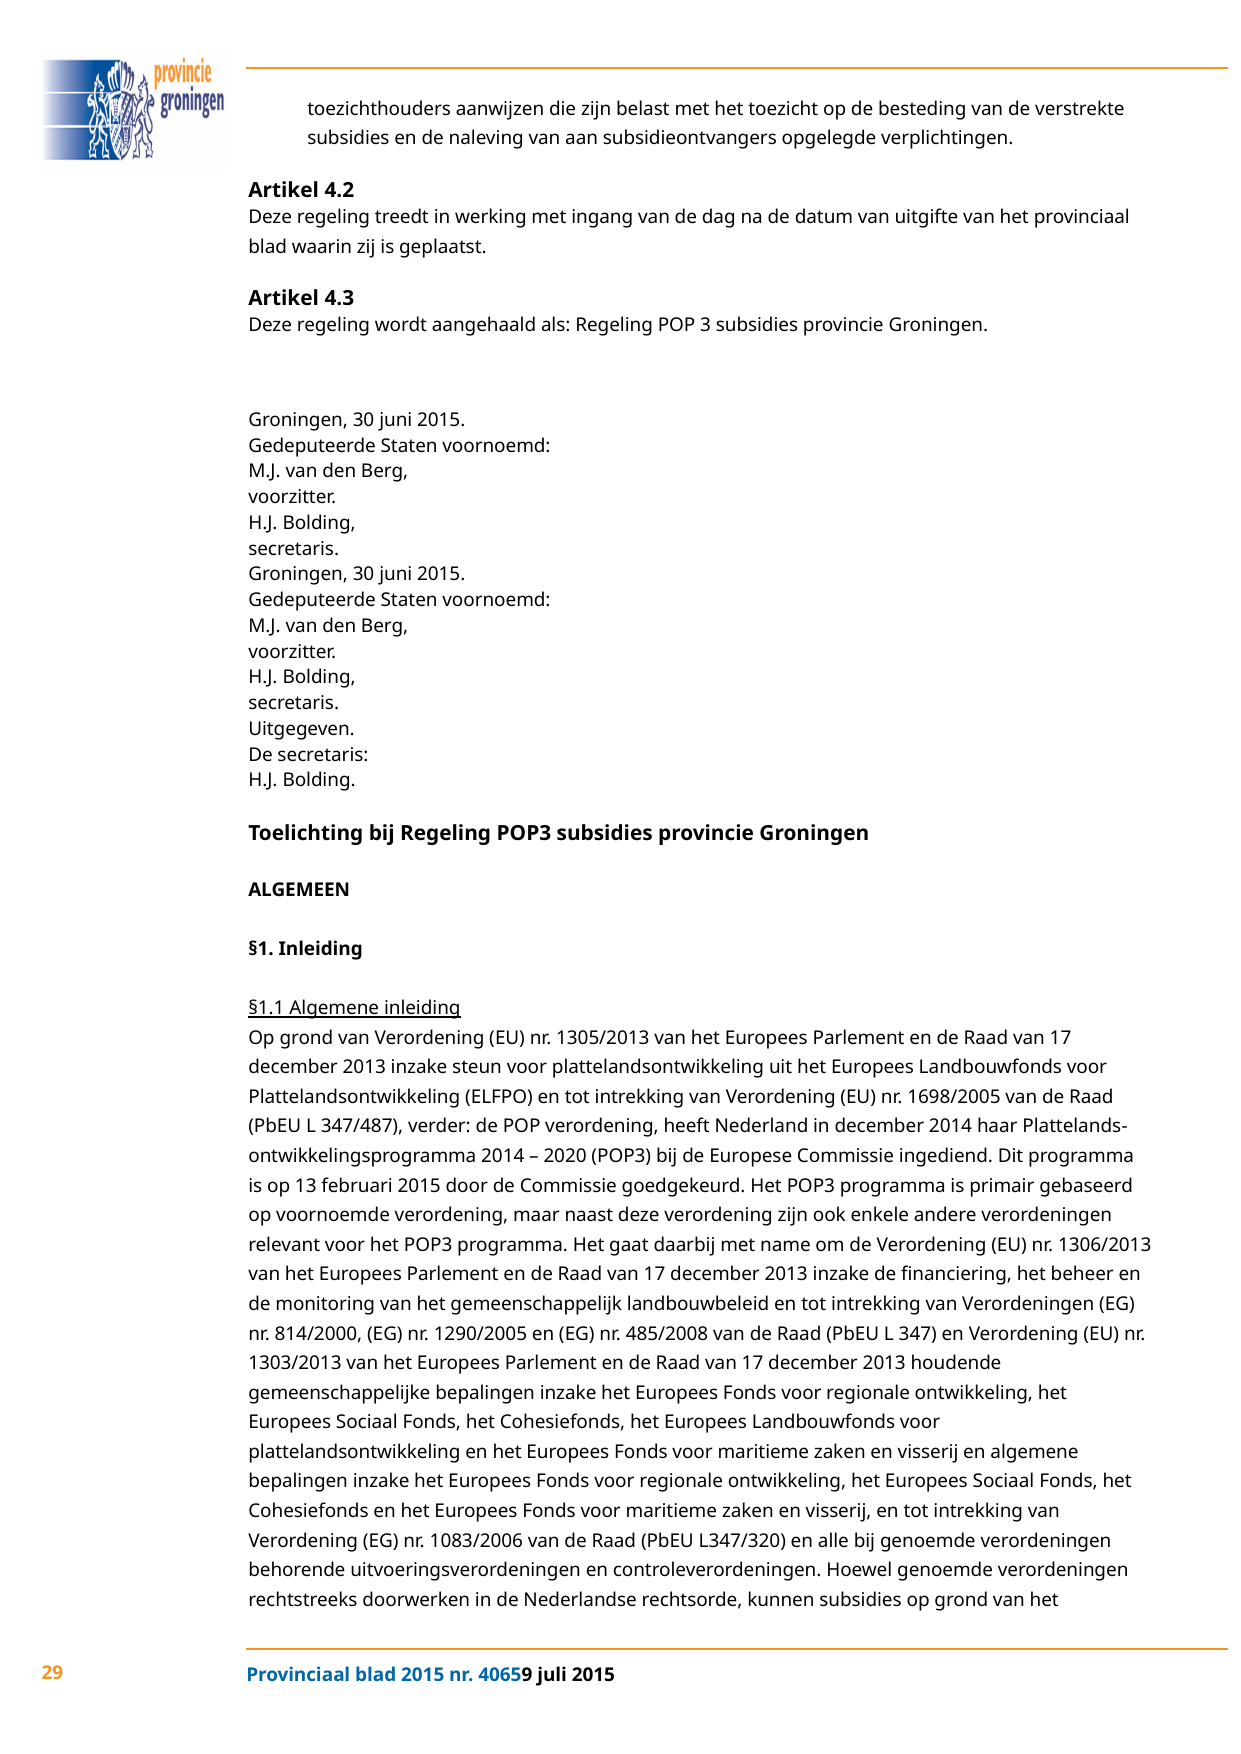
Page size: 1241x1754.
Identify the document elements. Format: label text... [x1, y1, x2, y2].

text §1.1 Algemene inleiding [248, 994, 1152, 1020]
text H.J. Bolding, [248, 509, 1152, 535]
picture [41, 47, 231, 172]
text Toelichting bij Regeling POP3 subsidies provincie Groningen [248, 818, 1152, 846]
text Uitgegeven. [248, 715, 1152, 741]
text §1. Inleiding [248, 935, 1152, 961]
text Deze regeling wordt aangehaald als: Regeling POP 3 subsidies provincie Groningen. [248, 312, 1152, 337]
text Gedeputeerde Staten voornoemd: [248, 432, 1152, 458]
text Groningen, 30 juni 2015. [248, 561, 1152, 586]
text Artikel 4.3 [248, 283, 1152, 312]
text H.J. Bolding. [248, 766, 1152, 792]
text Deze regeling treedt in werking met ingang van de dag na de datum van uitgifte van het provinciaal blad waarin zij is geplaatst. [248, 203, 1152, 258]
text M.J. van den Berg, [248, 612, 1152, 638]
text Gedeputeerde Staten voornoemd: [248, 586, 1152, 612]
list toezichthouders aanwijzen die zijn belast met het toezicht op de besteding van de verstrekte subsidies en de naleving van aan subsidieontvangers opgelegde verplichtingen. [248, 95, 1152, 150]
text ALGEMEEN [248, 876, 1152, 902]
text voorzitter. [248, 638, 1152, 663]
text Groningen, 30 juni 2015. [248, 406, 1152, 432]
text secretaris. [248, 535, 1152, 561]
text De secretaris: [248, 741, 1152, 766]
text M.J. van den Berg, [248, 458, 1152, 483]
text Artikel 4.2 [248, 175, 1152, 203]
text Op grond van Verordening (EU) nr. 1305/2013 van het Europees Parlement en de Raad van 17 december 2013 inzake steun voor plattelandsontwikkeling uit het Europees Landbouwfonds voor Plattelandsontwikkeling (ELFPO) en tot intrekking van Verordening (EU) nr. 1698/2005 van de Raad (PbEU L 347/487), verder: de POP verordening, heeft Nederland in december 2014 haar Plattelands­ontwikkelingsprogramma 2014 – 2020 (POP3) bij de Europese Commissie ingediend. Dit programma is op 13 februari 2015 door de Commissie goedgekeurd. Het POP3 programma is primair gebaseerd op voornoemde verordening, maar naast deze verordening zijn ook enkele andere verordeningen relevant voor het POP3 programma. Het gaat daarbij met name om de Verordening (EU) nr. 1306/2013 van het Europees Parlement en de Raad van 17 december 2013 inzake de financiering, het beheer en de monitoring van het gemeenschappelijk landbouwbeleid en tot intrekking van Verordeningen (EG) nr. 814/2000, (EG) nr. 1290/2005 en (EG) nr. 485/2008 van de Raad (PbEU L 347) en Verordening (EU) nr. 1303/2013 van het Europees Parlement en de Raad van 17 december 2013 houdende gemeenschappelijke bepalingen inzake het Europees Fonds voor regionale ontwikkeling, het Europees Sociaal Fonds, het Cohesiefonds, het Europees Landbouwfonds voor plattelandsontwikkeling en het Europees Fonds voor maritieme zaken en visserij en algemene bepalingen inzake het Europees Fonds voor regionale ontwikkeling, het Europees Sociaal Fonds, het Cohesiefonds en het Europees Fonds voor maritieme zaken en visserij, en tot intrekking van Verordening (EG) nr. 1083/2006 van de Raad (PbEU L347/320) en alle bij genoemde verordeningen behorende uitvoeringsverordeningen en controleverordeningen. Hoewel genoemde verordeningen rechtstreeks doorwerken in de Nederlandse rechtsorde, kunnen subsidies op grond van het [248, 1024, 1152, 1612]
text H.J. Bolding, [248, 663, 1152, 689]
text secretaris. [248, 689, 1152, 715]
text voorzitter. [248, 483, 1152, 509]
